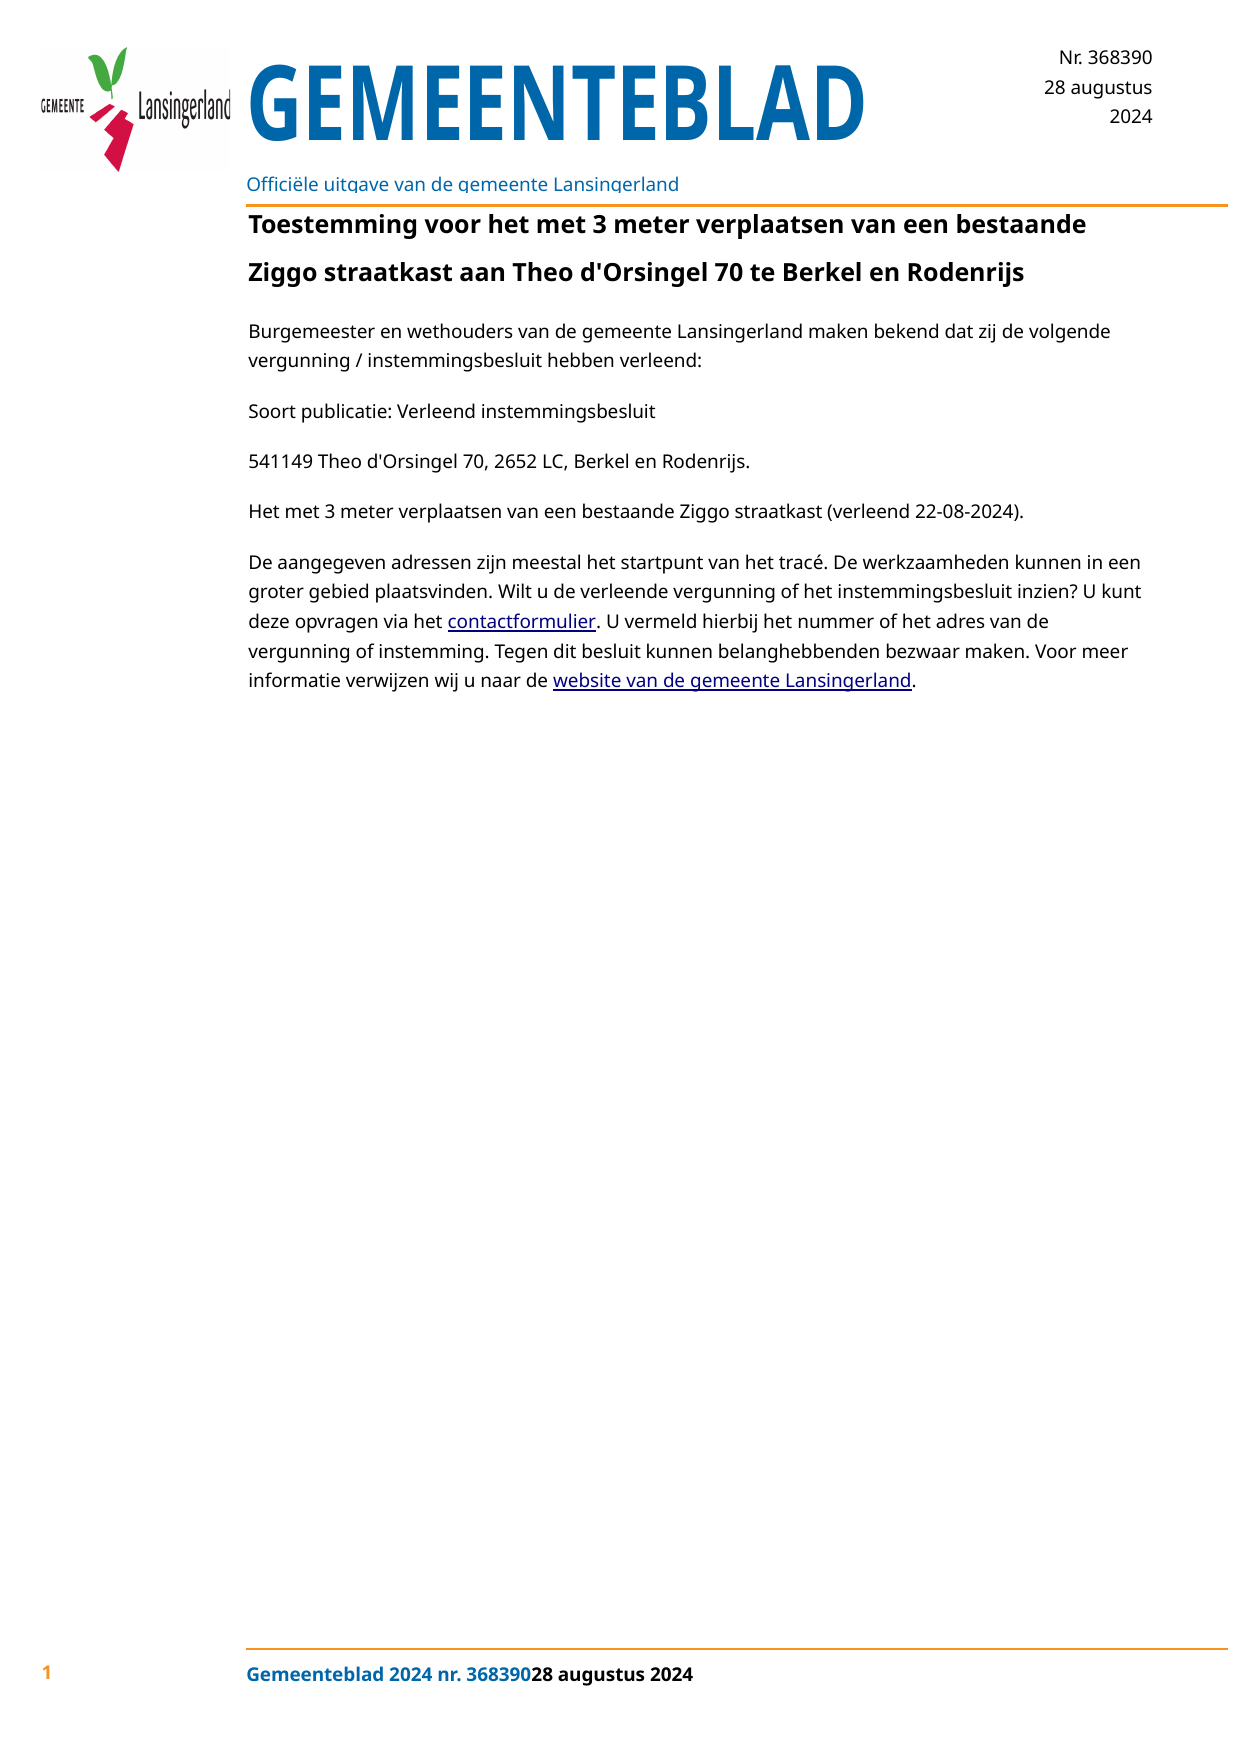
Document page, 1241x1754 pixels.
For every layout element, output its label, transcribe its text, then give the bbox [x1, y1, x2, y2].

text Burgemeester en wethouders van de gemeente Lansingerland maken bekend dat zij de volgende vergunning / instemmingsbesluit hebben verleend: [248, 318, 1152, 373]
text Soort publicatie: Verleend instemmingsbesluit [248, 398, 1152, 424]
text De aangegeven adressen zijn meestal het startpunt van het tracé. De werkzaamheden kunnen in een groter gebied plaatsvinden. Wilt u de verleende vergunning of het instemmingsbesluit inzien? U kunt deze opvragen via het contactformulier. U vermeld hierbij het nummer of het adres van de vergunning of instemming. Tegen dit besluit kunnen belanghebbenden bezwaar maken. Voor meer informatie verwijzen wij u naar de website van de gemeente Lansingerland. [248, 549, 1152, 693]
text Het met 3 meter verplaatsen van een bestaande Ziggo straatkast (verleend 22-08-2024). [248, 499, 1152, 524]
picture [41, 47, 231, 172]
text Toestemming voor het met 3 meter verplaatsen van een bestaande Ziggo straatkast aan Theo d'Orsingel 70 te Berkel en Rodenrijs [248, 207, 1152, 288]
text 541149 Theo d'Orsingel 70, 2652 LC, Berkel en Rodenrijs. [248, 448, 1152, 474]
